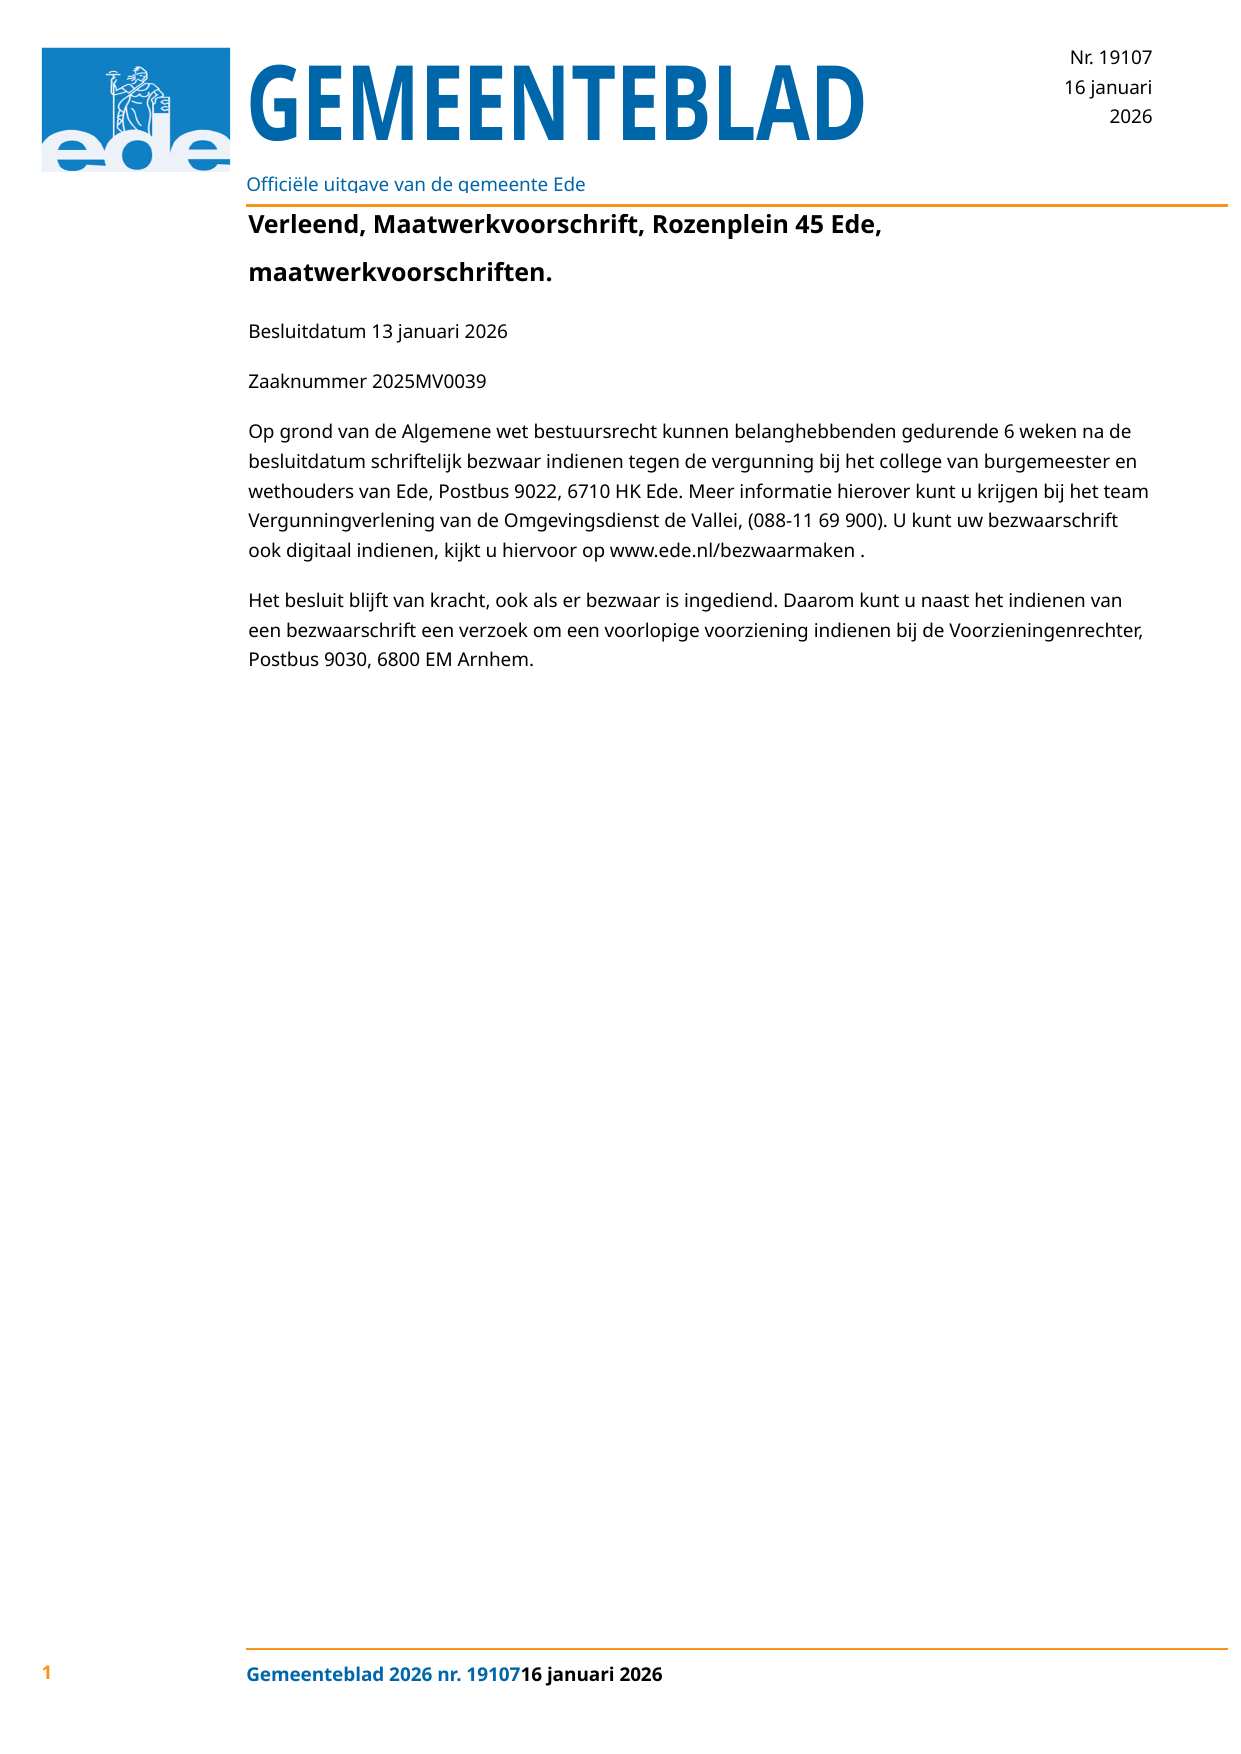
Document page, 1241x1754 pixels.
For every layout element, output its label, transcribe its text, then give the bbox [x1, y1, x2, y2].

text Zaaknummer 2025MV0039 [248, 368, 1152, 394]
text Verleend, Maatwerkvoorschrift, Rozenplein 45 Ede, maatwerkvoorschriften. [248, 207, 1152, 288]
text Op grond van de Algemene wet bestuursrecht kunnen belanghebbenden gedurende 6 weken na de besluitdatum schriftelijk bezwaar indienen tegen de vergunning bij het college van burgemeester en wethouders van Ede, Postbus 9022, 6710 HK Ede. Meer informatie hierover kunt u krijgen bij het team Vergunningverlening van de Omgevingsdienst de Vallei, (088-11 69 900). U kunt uw bezwaarschrift ook digitaal indienen, kijkt u hiervoor op www.ede.nl/bezwaarmaken . [248, 419, 1152, 563]
picture [41, 47, 231, 172]
text Besluitdatum 13 januari 2026 [248, 318, 1152, 344]
text Het besluit blijft van kracht, ook als er bezwaar is ingediend. Daarom kunt u naast het indienen van een bezwaarschrift een verzoek om een voorlopige voorziening indienen bij de Voorzieningenrechter, Postbus 9030, 6800 EM Arnhem. [248, 587, 1152, 672]
